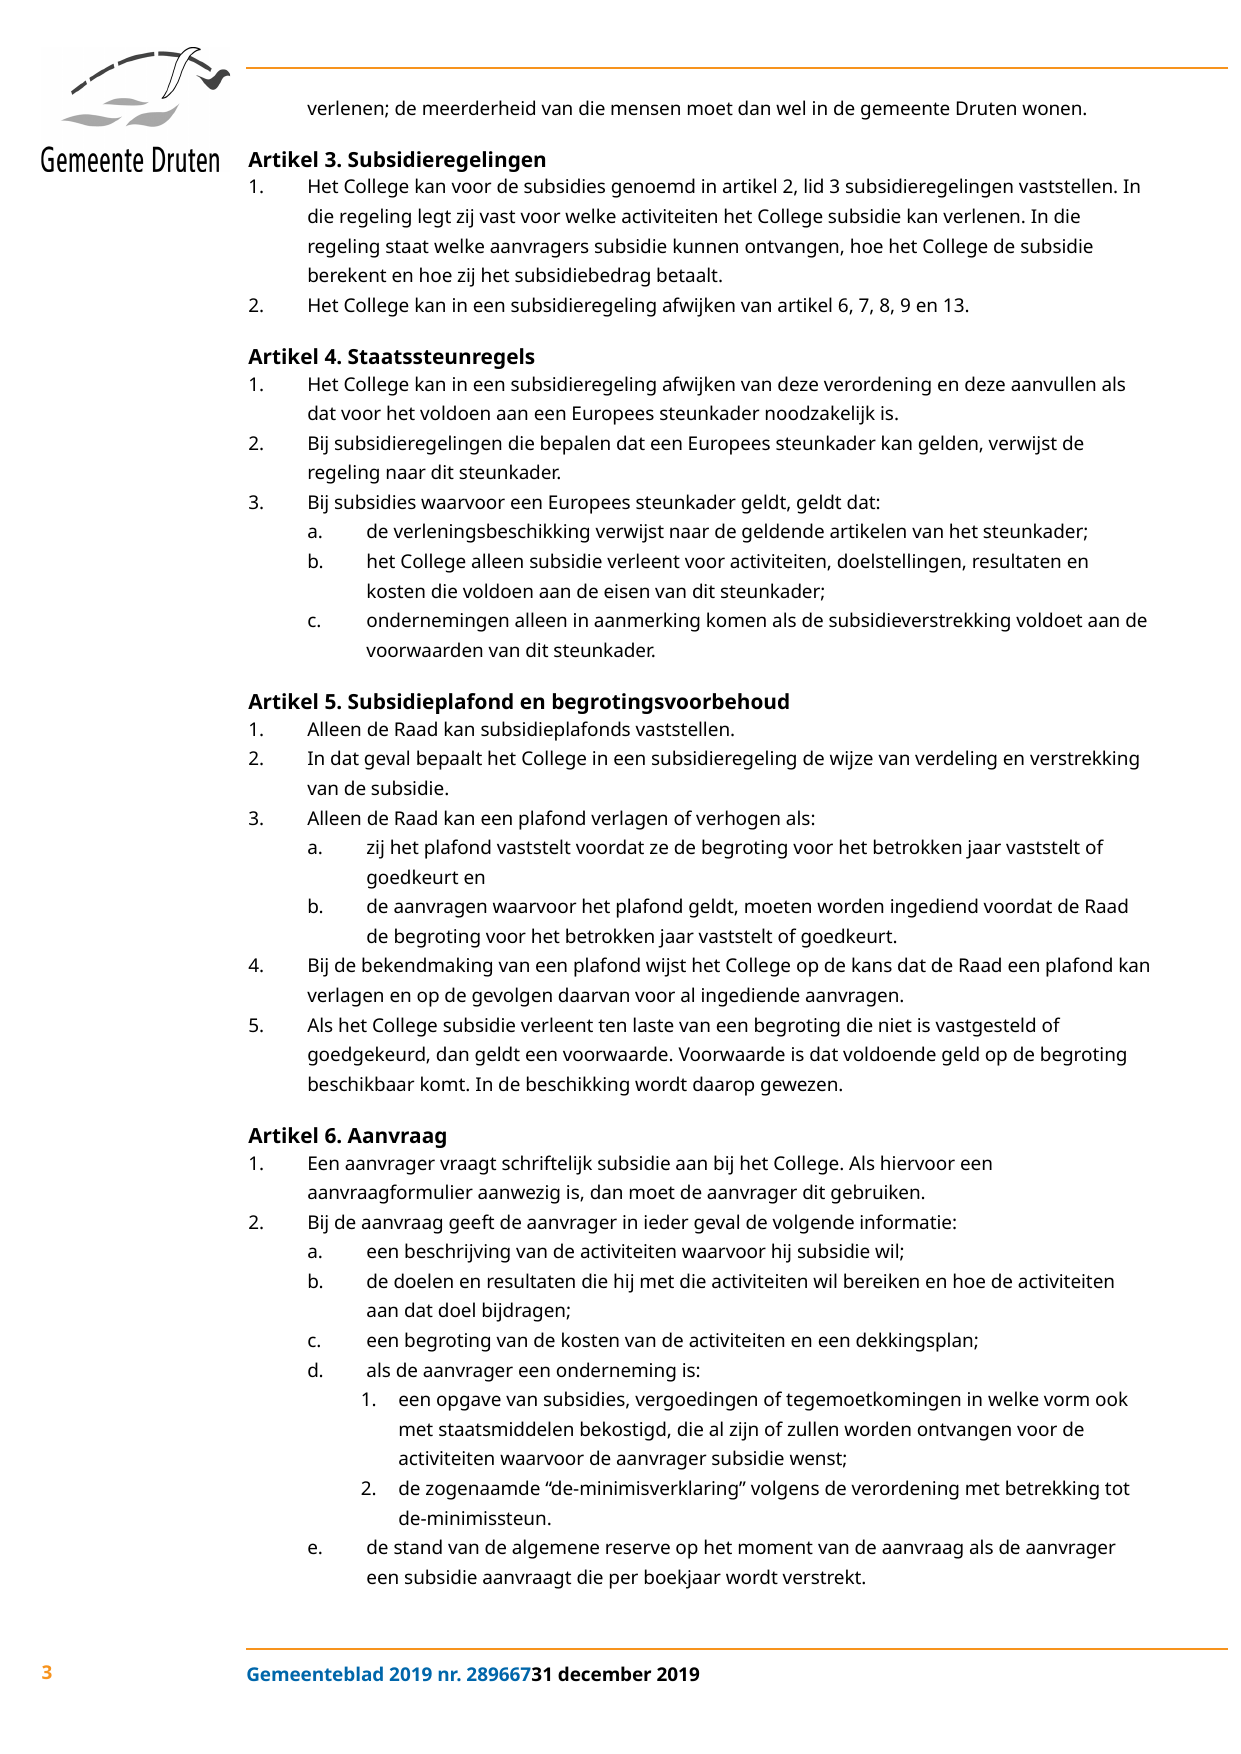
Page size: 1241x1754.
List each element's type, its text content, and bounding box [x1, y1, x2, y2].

list als de aanvrager een onderneming is: [307, 1357, 1152, 1383]
list verlenen; de meerderheid van die mensen moet dan wel in de gemeente Druten wonen. [248, 95, 1152, 121]
text Artikel 3. Subsidieregelingen [248, 145, 1152, 174]
list Alleen de Raad kan een plafond verlagen of verhogen als: [248, 805, 1152, 830]
list een beschrijving van de activiteiten waarvoor hij subsidie wil; [307, 1238, 1152, 1264]
list Bij de aanvraag geeft de aanvrager in ieder geval de volgende informatie: [248, 1209, 1152, 1235]
list de doelen en resultaten die hij met die activiteiten wil bereiken en hoe de activiteiten aan dat doel bijdragen; [307, 1268, 1152, 1323]
text Artikel 6. Aanvraag [248, 1121, 1152, 1150]
list de aanvragen waarvoor het plafond geldt, moeten worden ingediend voordat de Raad de begroting voor het betrokken jaar vaststelt of goedkeurt. [307, 893, 1152, 949]
list een opgave van subsidies, vergoedingen of tegemoetkomingen in welke vorm ook met staatsmiddelen bekostigd, die al zijn of zullen worden ontvangen voor de activiteiten waarvoor de aanvrager subsidie wenst; [361, 1386, 1152, 1471]
list Als het College subsidie verleent ten laste van een begroting die niet is vastgesteld of goedgekeurd, dan geldt een voorwaarde. Voorwaarde is dat voldoende geld op de begroting beschikbaar komt. In de beschikking wordt daarop gewezen. [248, 1012, 1152, 1097]
text Artikel 5. Subsidieplafond en begrotingsvoorbehoud [248, 687, 1152, 716]
list In dat geval bepaalt het College in een subsidieregeling de wijze van verdeling en verstrekking van de subsidie. [248, 746, 1152, 801]
list een begroting van de kosten van de activiteiten en een dekkingsplan; [307, 1327, 1152, 1353]
list Het College kan voor de subsidies genoemd in artikel 2, lid 3 subsidieregelingen vaststellen. In die regeling legt zij vast voor welke activiteiten het College subsidie kan verlenen. In die regeling staat welke aanvragers subsidie kunnen ontvangen, hoe het College de subsidie berekent en hoe zij het subsidiebedrag betaalt. [248, 174, 1152, 288]
list Alleen de Raad kan subsidieplafonds vaststellen. [248, 716, 1152, 742]
list het College alleen subsidie verleent voor activiteiten, doelstellingen, resultaten en kosten die voldoen aan de eisen van dit steunkader; [307, 548, 1152, 604]
picture [41, 47, 231, 172]
list Bij de bekendmaking van een plafond wijst het College op de kans dat de Raad een plafond kan verlagen en op de gevolgen daarvan voor al ingediende aanvragen. [248, 953, 1152, 1008]
list Bij subsidies waarvoor een Europees steunkader geldt, geldt dat: [248, 489, 1152, 515]
list de stand van de algemene reserve op het moment van de aanvraag als de aanvrager een subsidie aanvraagt die per boekjaar wordt verstrekt. [307, 1534, 1152, 1590]
text Artikel 4. Staatssteunregels [248, 342, 1152, 371]
list Een aanvrager vraagt schriftelijk subsidie aan bij het College. Als hiervoor een aanvraagformulier aanwezig is, dan moet de aanvrager dit gebruiken. [248, 1150, 1152, 1205]
list de zogenaamde “de-minimisverklaring” volgens de verordening met betrekking tot de-minimissteun. [361, 1475, 1152, 1531]
list Bij subsidieregelingen die bepalen dat een Europees steunkader kan gelden, verwijst de regeling naar dit steunkader. [248, 430, 1152, 485]
list ondernemingen alleen in aanmerking komen als de subsidieverstrekking voldoet aan de voorwaarden van dit steunkader. [307, 607, 1152, 663]
list zij het plafond vaststelt voordat ze de begroting voor het betrokken jaar vaststelt of goedkeurt en [307, 834, 1152, 889]
list Het College kan in een subsidieregeling afwijken van artikel 6, 7, 8, 9 en 13. [248, 292, 1152, 318]
list Het College kan in een subsidieregeling afwijken van deze verordening en deze aanvullen als dat voor het voldoen aan een Europees steunkader noodzakelijk is. [248, 371, 1152, 426]
list de verleningsbeschikking verwijst naar de geldende artikelen van het steunkader; [307, 519, 1152, 544]
